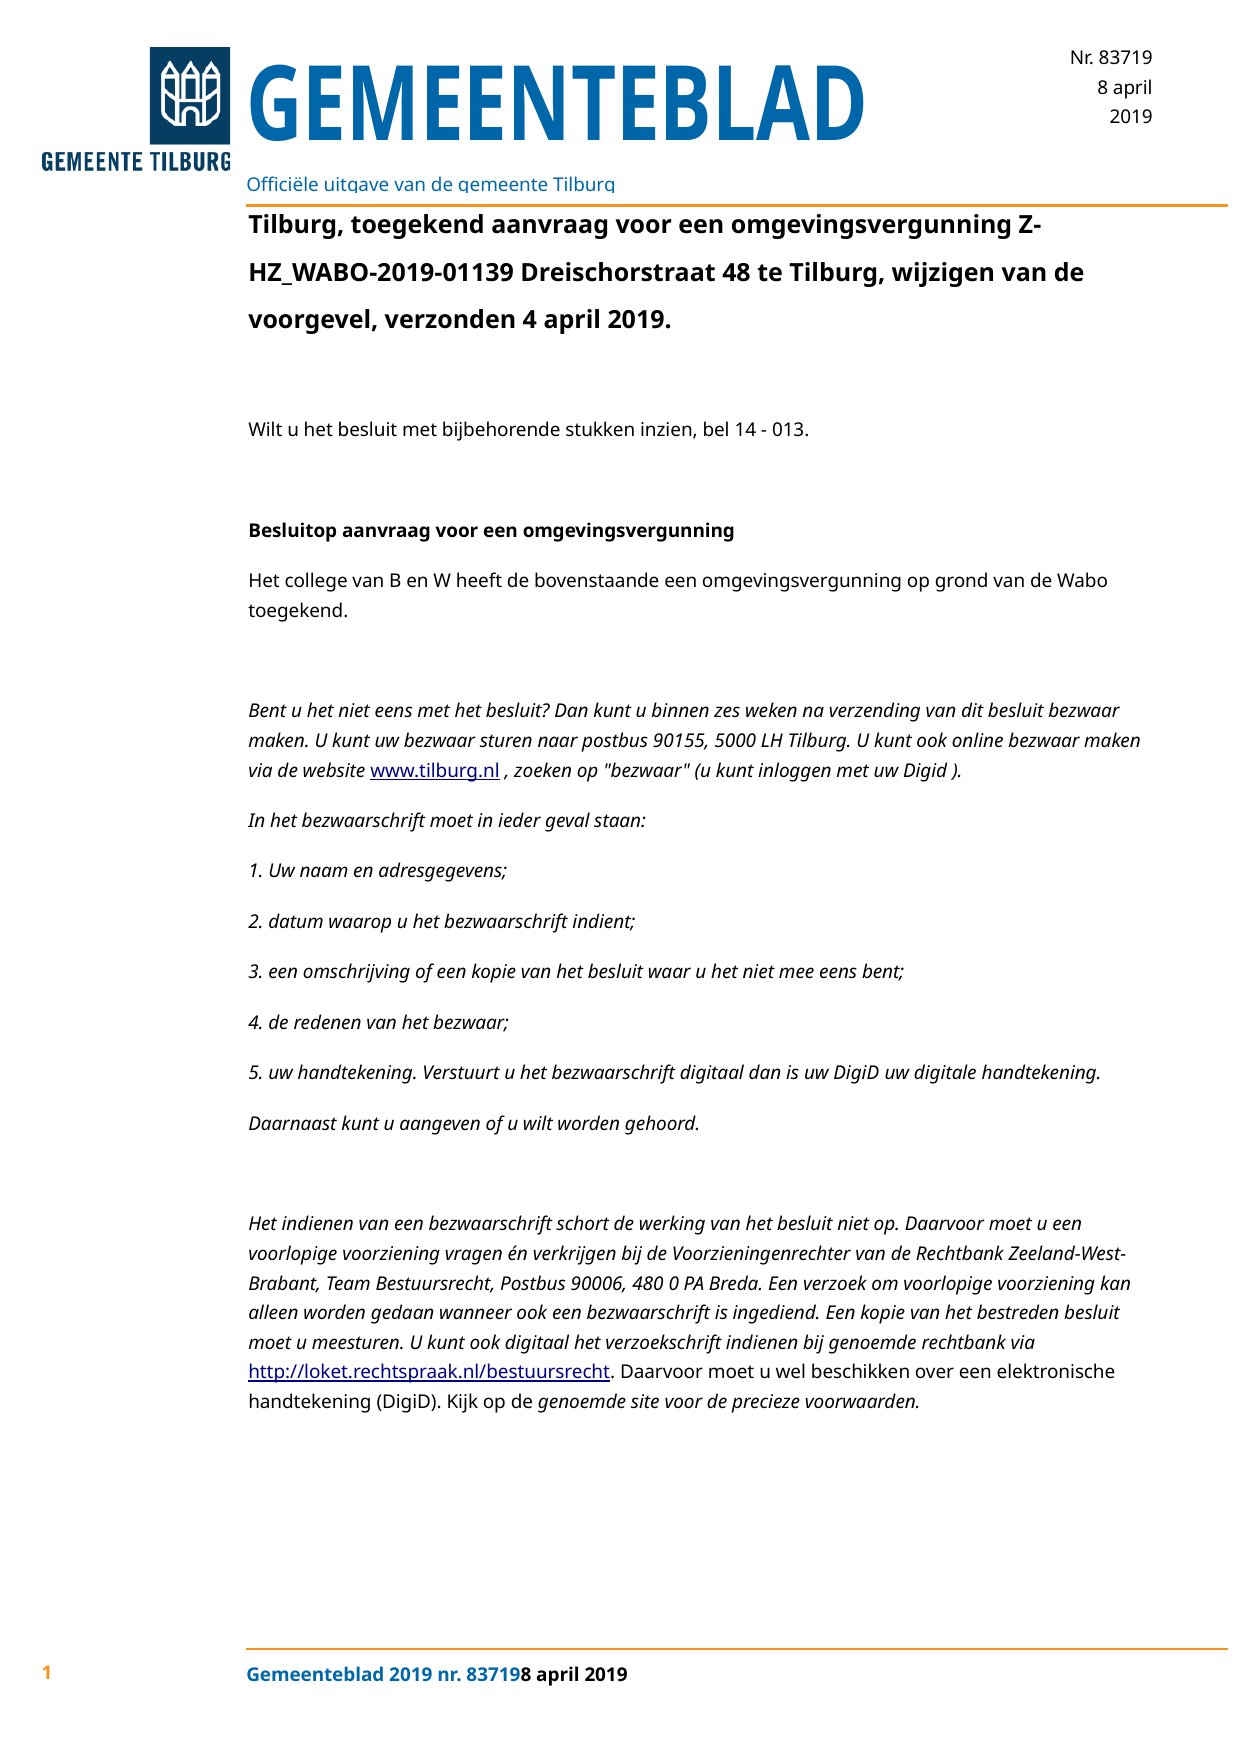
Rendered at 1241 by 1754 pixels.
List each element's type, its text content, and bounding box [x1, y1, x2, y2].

text Bent u het niet eens met het besluit? Dan kunt u binnen zes weken na verzending van dit besluit bezwaar maken. U kunt uw bezwaar sturen naar postbus 90155, 5000 LH Tilburg. U kunt ook online bezwaar maken via de website www.tilburg.nl , zoeken op "bezwaar" (u kunt inloggen met uw Digid ). [248, 698, 1152, 782]
text Het indienen van een bezwaarschrift schort de werking van het besluit niet op. Daarvoor moet u een voorlopige voorziening vragen én verkrijgen bij de Voorzieningenrechter van de Rechtbank Zeeland-West-Brabant, Team Bestuursrecht, Postbus 90006, 480 0 PA Breda. Een verzoek om voorlopige voorziening kan alleen worden gedaan wanneer ook een bezwaarschrift is ingediend. Een kopie van het bestreden besluit moet u meesturen. U kunt ook digitaal het verzoekschrift indienen bij genoemde rechtbank via http://loket.rechtspraak.nl/bestuursrecht. Daarvoor moet u wel beschikken over een elektronische handtekening (DigiD). Kijk op de genoemde site voor de precieze voorwaarden. [248, 1211, 1152, 1414]
text 1. Uw naam en adresgegevens; [248, 858, 1152, 883]
text 2. datum waarop u het bezwaarschrift indient; [248, 908, 1152, 934]
text Besluitop aanvraag voor een omgevingsvergunning [248, 517, 1152, 542]
text In het bezwaarschrift moet in ieder geval staan: [248, 807, 1152, 833]
text Wilt u het besluit met bijbehorende stukken inzien, bel 14 - 013. [248, 416, 1152, 442]
text 5. uw handtekening. Verstuurt u het bezwaarschrift digitaal dan is uw DigiD uw digitale handtekening. [248, 1059, 1152, 1085]
text 4. de redenen van het bezwaar; [248, 1009, 1152, 1034]
text Het college van B en W heeft de bovenstaande een omgevingsvergunning op grond van de Wabo toegekend. [248, 567, 1152, 622]
picture [41, 47, 231, 172]
text 3. een omschrijving of een kopie van het besluit waar u het niet mee eens bent; [248, 958, 1152, 984]
text Tilburg, toegekend aanvraag voor een omgevingsvergunning Z-HZ_WABO-2019-01139 Dreischorstraat 48 te Tilburg, wijzigen van de voorgevel, verzonden 4 april 2019. [248, 207, 1152, 336]
text Daarnaast kunt u aangeven of u wilt worden gehoord. [248, 1110, 1152, 1135]
